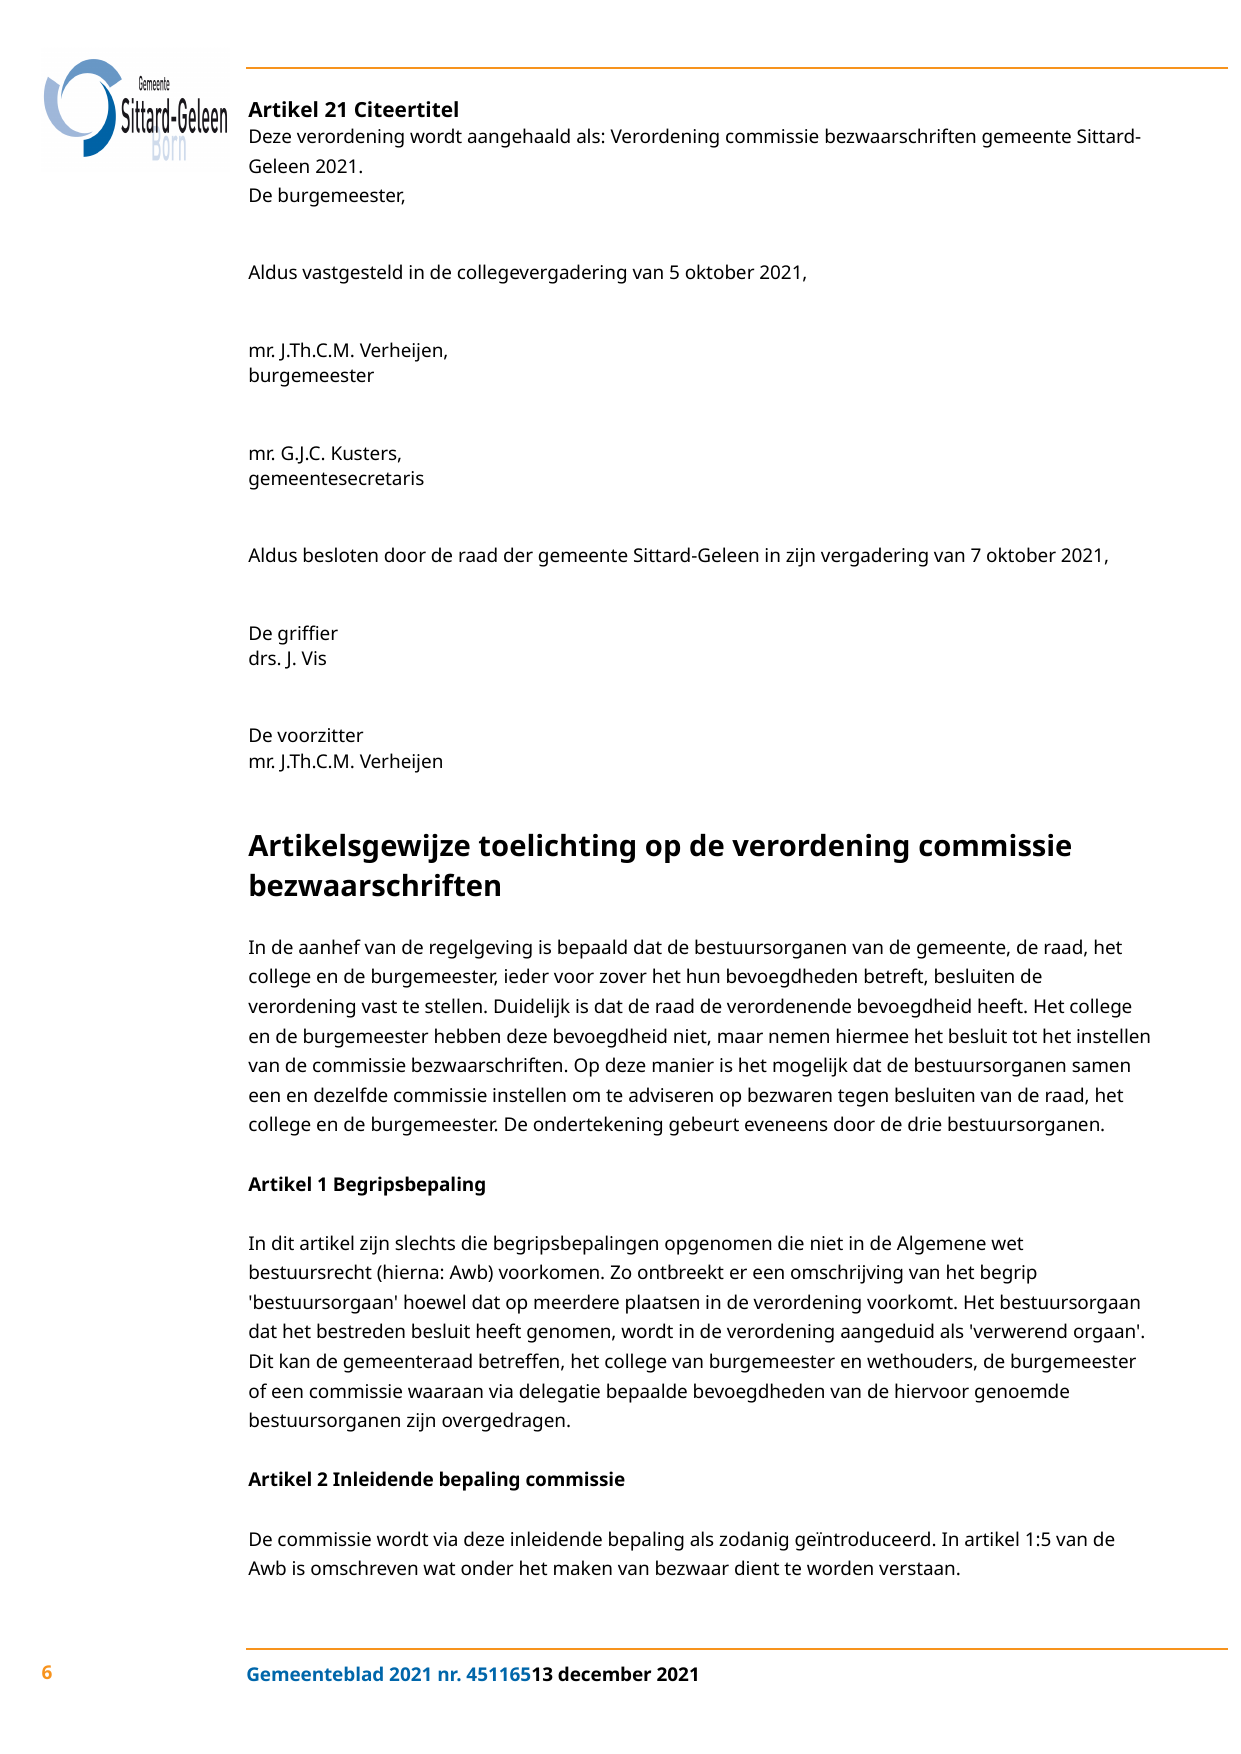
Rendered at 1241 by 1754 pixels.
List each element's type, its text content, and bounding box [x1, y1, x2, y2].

text Aldus vastgesteld in de collegevergadering van 5 oktober 2021, [248, 259, 1152, 285]
text De griffier [248, 620, 1152, 646]
text In dit artikel zijn slechts die begripsbepalingen opgenomen die niet in de Algemene wet bestuursrecht (hierna: Awb) voorkomen. Zo ontbreekt er een omschrijving van het begrip 'bestuursorgaan' hoewel dat op meerdere plaatsen in de verordening voorkomt. Het bestuursorgaan dat het bestreden besluit heeft genomen, wordt in de verordening aangeduid als 'verwerend orgaan'. Dit kan de gemeenteraad betreffen, het college van burgemeester en wethouders, de burgemeester of een commissie waaraan via delegatie bepaalde bevoegdheden van de hiervoor genoemde bestuursorganen zijn overgedragen. [248, 1230, 1152, 1433]
picture [41, 47, 231, 172]
text Aldus besloten door de raad der gemeente Sittard-Geleen in zijn vergadering van 7 oktober 2021, [248, 543, 1152, 568]
text mr. G.J.C. Kusters, [248, 440, 1152, 465]
text Artikel 2 Inleidende bepaling commissie [248, 1467, 1152, 1492]
text De burgemeester, [248, 182, 1152, 208]
text burgemeester [248, 362, 1152, 388]
text Artikel 21 Citeertitel [248, 95, 1152, 123]
text mr. J.Th.C.M. Verheijen, [248, 337, 1152, 362]
text Artikel 1 Begripsbepaling [248, 1171, 1152, 1197]
text Artikelsgewijze toelichting op de verordening commissie bezwaarschriften [248, 826, 1152, 905]
text De commissie wordt via deze inleidende bepaling als zodanig geïntroduceerd. In artikel 1:5 van de Awb is omschreven wat onder het maken van bezwaar dient te worden verstaan. [248, 1526, 1152, 1581]
text In de aanhef van de regelgeving is bepaald dat de bestuursorganen van de gemeente, de raad, het college en de burgemeester, ieder voor zover het hun bevoegdheden betreft, besluiten de verordening vast te stellen. Duidelijk is dat de raad de verordenende bevoegdheid heeft. Het college en de burgemeester hebben deze bevoegdheid niet, maar nemen hiermee het besluit tot het instellen van de commissie bezwaarschriften. Op deze manier is het mogelijk dat de bestuursorganen samen een en dezelfde commissie instellen om te adviseren op bezwaren tegen besluiten van de raad, het college en de burgemeester. De ondertekening gebeurt eveneens door de drie bestuursorganen. [248, 934, 1152, 1137]
text De voorzitter [248, 723, 1152, 748]
text gemeentesecretaris [248, 465, 1152, 491]
text mr. J.Th.C.M. Verheijen [248, 748, 1152, 774]
text Deze verordening wordt aangehaald als: Verordening commissie bezwaarschriften gemeente Sittard-Geleen 2021. [248, 123, 1152, 178]
text drs. J. Vis [248, 646, 1152, 671]
